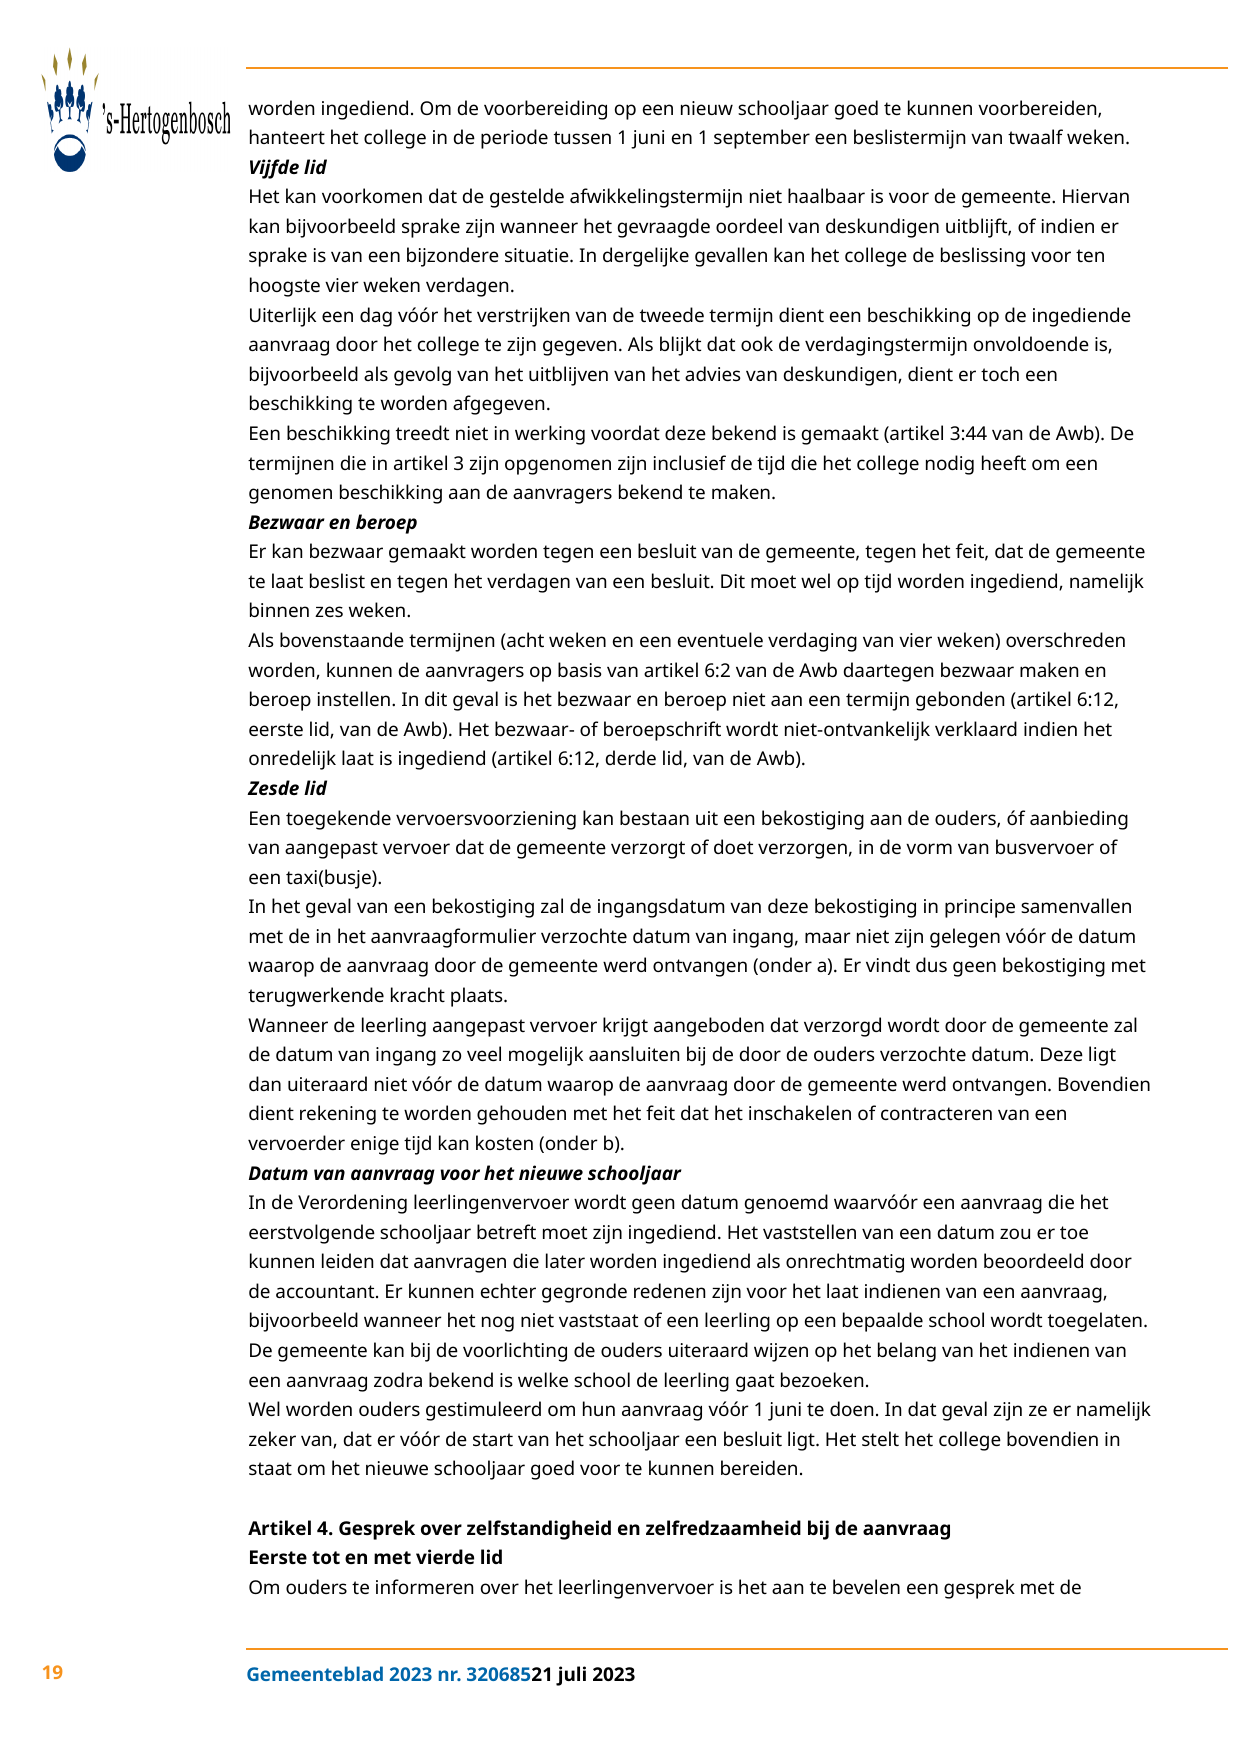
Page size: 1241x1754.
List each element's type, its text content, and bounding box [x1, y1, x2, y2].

picture [41, 47, 231, 172]
text De gemeente kan bij de voorlichting de ouders uiteraard wijzen op het belang van het indienen van een aanvraag zodra bekend is welke school de leerling gaat bezoeken. [248, 1337, 1152, 1393]
text Er kan bezwaar gemaakt worden tegen een besluit van de gemeente, tegen het feit, dat de gemeente te laat beslist en tegen het verdagen van een besluit. Dit moet wel op tijd worden ingediend, namelijk binnen zes weken. [248, 538, 1152, 623]
text Bezwaar en beroep [248, 509, 1152, 535]
text Eerste tot en met vierde lid [248, 1544, 1152, 1570]
text Wanneer de leerling aangepast vervoer krijgt aangeboden dat verzorgd wordt door de gemeente zal de datum van ingang zo veel mogelijk aansluiten bij de door de ouders verzochte datum. Deze ligt dan uiteraard niet vóór de datum waarop de aanvraag door de gemeente werd ontvangen. Bovendien dient rekening te worden gehouden met het feit dat het inschakelen of contracteren van een vervoerder enige tijd kan kosten (onder b). [248, 1012, 1152, 1156]
text Het kan voorkomen dat de gestelde afwikkelingstermijn niet haalbaar is voor de gemeente. Hiervan kan bijvoorbeeld sprake zijn wanneer het gevraagde oordeel van deskundigen uitblijft, of indien er sprake is van een bijzondere situatie. In dergelijke gevallen kan het college de beslissing voor ten hoogste vier weken verdagen. [248, 183, 1152, 298]
text Als bovenstaande termijnen (acht weken en een eventuele verdaging van vier weken) overschreden worden, kunnen de aanvragers op basis van artikel 6:2 van de Awb daartegen bezwaar maken en beroep instellen. In dit geval is het bezwaar en beroep niet aan een termijn gebonden (artikel 6:12, eerste lid, van de Awb). Het bezwaar- of beroepschrift wordt niet-ontvankelijk verklaard indien het onredelijk laat is ingediend (artikel 6:12, derde lid, van de Awb). [248, 627, 1152, 771]
text Een toegekende vervoersvoorziening kan bestaan uit een bekostiging aan de ouders, óf aanbieding van aangepast vervoer dat de gemeente verzorgt of doet verzorgen, in de vorm van busvervoer of een taxi(busje). [248, 805, 1152, 890]
text Een beschikking treedt niet in werking voordat deze bekend is gemaakt (artikel 3:44 van de Awb). De termijnen die in artikel 3 zijn opgenomen zijn inclusief de tijd die het college nodig heeft om een genomen beschikking aan de aanvragers bekend te maken. [248, 420, 1152, 505]
text Uiterlijk een dag vóór het verstrijken van de tweede termijn dient een beschikking op de ingediende aanvraag door het college te zijn gegeven. Als blijkt dat ook de verdagingstermijn onvoldoende is, bijvoorbeeld als gevolg van het uitblijven van het advies van deskundigen, dient er toch een beschikking te worden afgegeven. [248, 302, 1152, 416]
text Vijfde lid [248, 154, 1152, 180]
text Wel worden ouders gestimuleerd om hun aanvraag vóór 1 juni te doen. In dat geval zijn ze er namelijk zeker van, dat er vóór de start van het schooljaar een besluit ligt. Het stelt het college bovendien in staat om het nieuwe schooljaar goed voor te kunnen bereiden. [248, 1396, 1152, 1481]
text worden ingediend. Om de voorbereiding op een nieuw schooljaar goed te kunnen voorbereiden, hanteert het college in de periode tussen 1 juni en 1 september een beslistermijn van twaalf weken. [248, 95, 1152, 150]
text Zesde lid [248, 775, 1152, 801]
text Om ouders te informeren over het leerlingenvervoer is het aan te bevelen een gesprek met de [248, 1574, 1152, 1600]
text In het geval van een bekostiging zal de ingangsdatum van deze bekostiging in principe samenvallen met de in het aanvraagformulier verzochte datum van ingang, maar niet zijn gelegen vóór de datum waarop de aanvraag door de gemeente werd ontvangen (onder a). Er vindt dus geen bekostiging met terugwerkende kracht plaats. [248, 893, 1152, 1008]
text Artikel 4. Gesprek over zelfstandigheid en zelfredzaamheid bij de aanvraag [248, 1515, 1152, 1541]
text Datum van aanvraag voor het nieuwe schooljaar [248, 1160, 1152, 1186]
text In de Verordening leerlingenvervoer wordt geen datum genoemd waarvóór een aanvraag die het eerstvolgende schooljaar betreft moet zijn ingediend. Het vaststellen van een datum zou er toe kunnen leiden dat aanvragen die later worden ingediend als onrechtmatig worden beoordeeld door de accountant. Er kunnen echter gegronde redenen zijn voor het laat indienen van een aanvraag, bijvoorbeeld wanneer het nog niet vaststaat of een leerling op een bepaalde school wordt toegelaten. [248, 1189, 1152, 1333]
